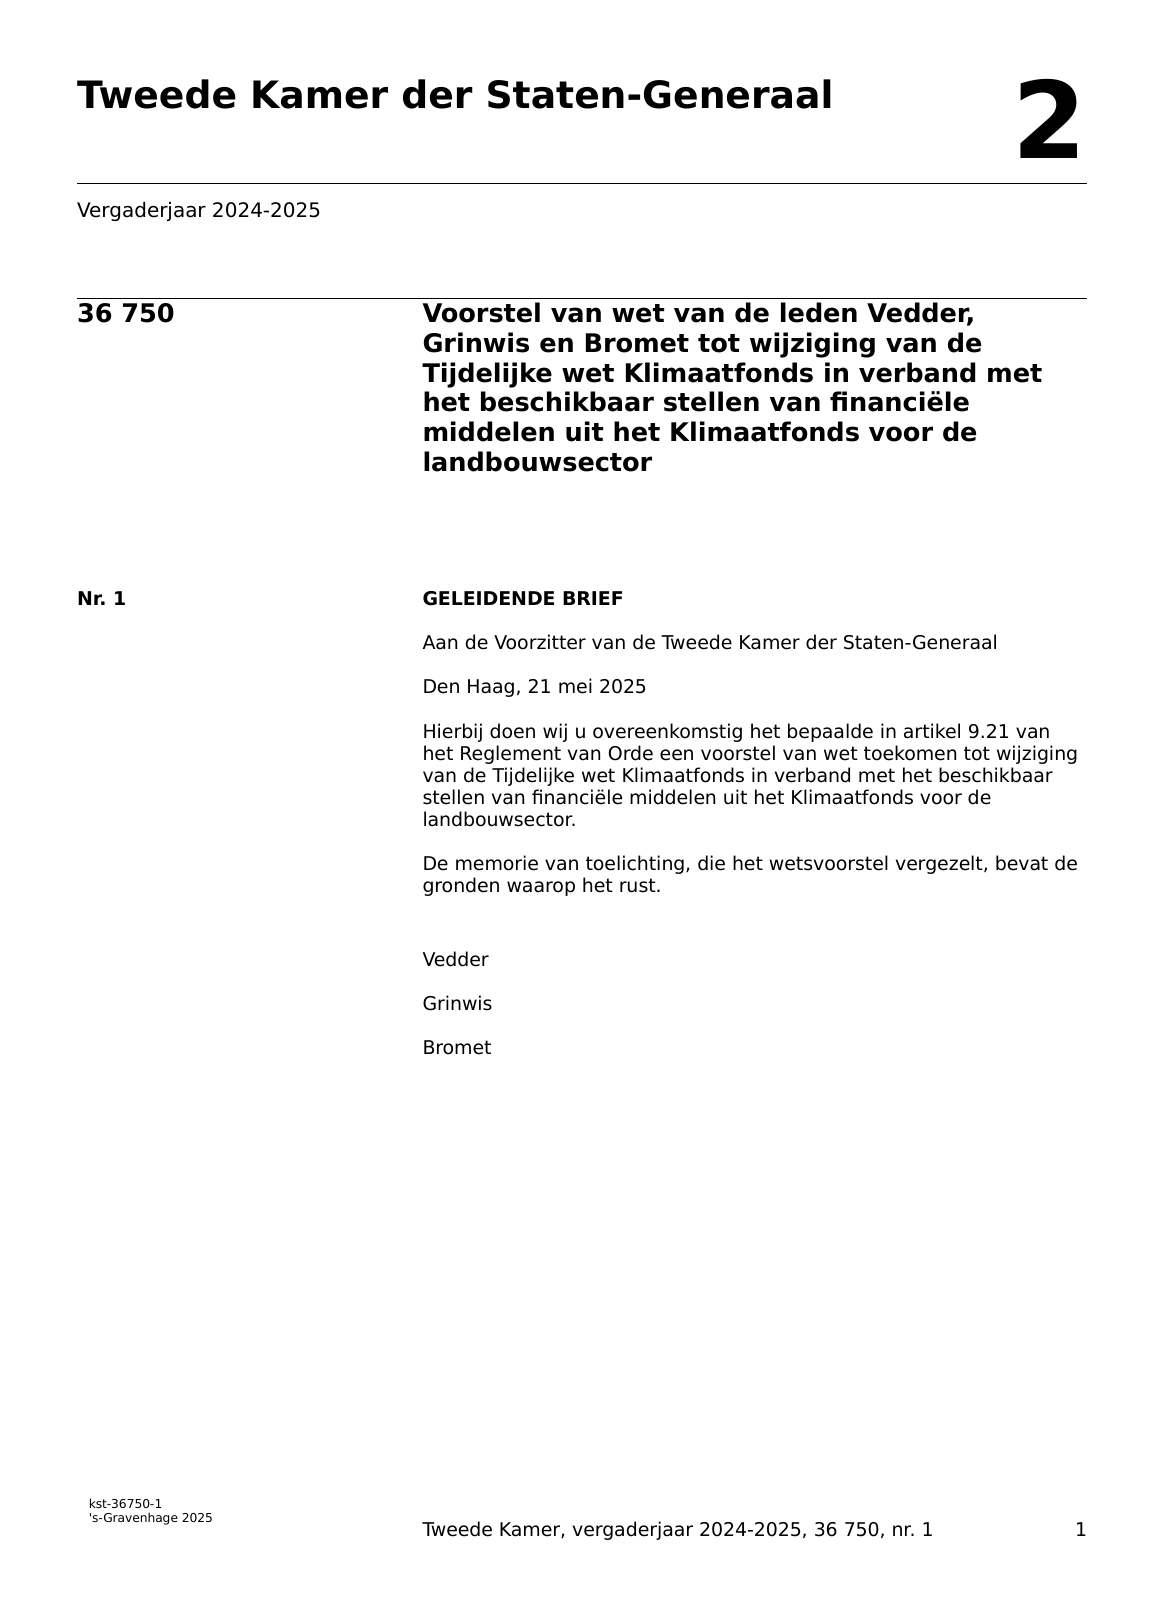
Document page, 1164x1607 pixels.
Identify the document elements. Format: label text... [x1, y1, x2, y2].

subtitle 36 750 Voorstel van wet van de leden Vedder, Grinwis en Bromet tot wijziging van de Tijdelijke wet Klimaatfonds in verband met het beschikbaar stellen van financiële middelen uit het Klimaatfonds voor de landbouwsector [77, 299, 1087, 477]
text Aan de Voorzitter van de Tweede Kamer der Staten-Generaal [422, 632, 1087, 654]
text Den Haag, 21 mei 2025 [422, 676, 1087, 698]
text kst-36750-1 [88, 1497, 323, 1511]
text 's-Gravenhage 2025 [88, 1511, 323, 1525]
text De memorie van toelichting, die het wetsvoorstel vergezelt, bevat de gronden waarop het rust. [422, 853, 1087, 897]
table_header 2 [886, 59, 1087, 183]
subtitle Nr. 1 GELEIDENDE BRIEF [77, 588, 1087, 610]
text Hierbij doen wij u overeenkomstig het bepaalde in artikel 9.21 van het Reglement van Orde een voorstel van wet toekomen tot wijziging van de Tijdelijke wet Klimaatfonds in verband met het beschikbaar stellen van financiële middelen uit het Klimaatfonds voor de landbouwsector. [422, 721, 1087, 831]
table_cell Vergaderjaar 2024-2025 [77, 184, 1087, 298]
text Vedder Grinwis Bromet [422, 927, 1087, 1058]
table_header Tweede Kamer der Staten-Generaal [77, 59, 886, 183]
